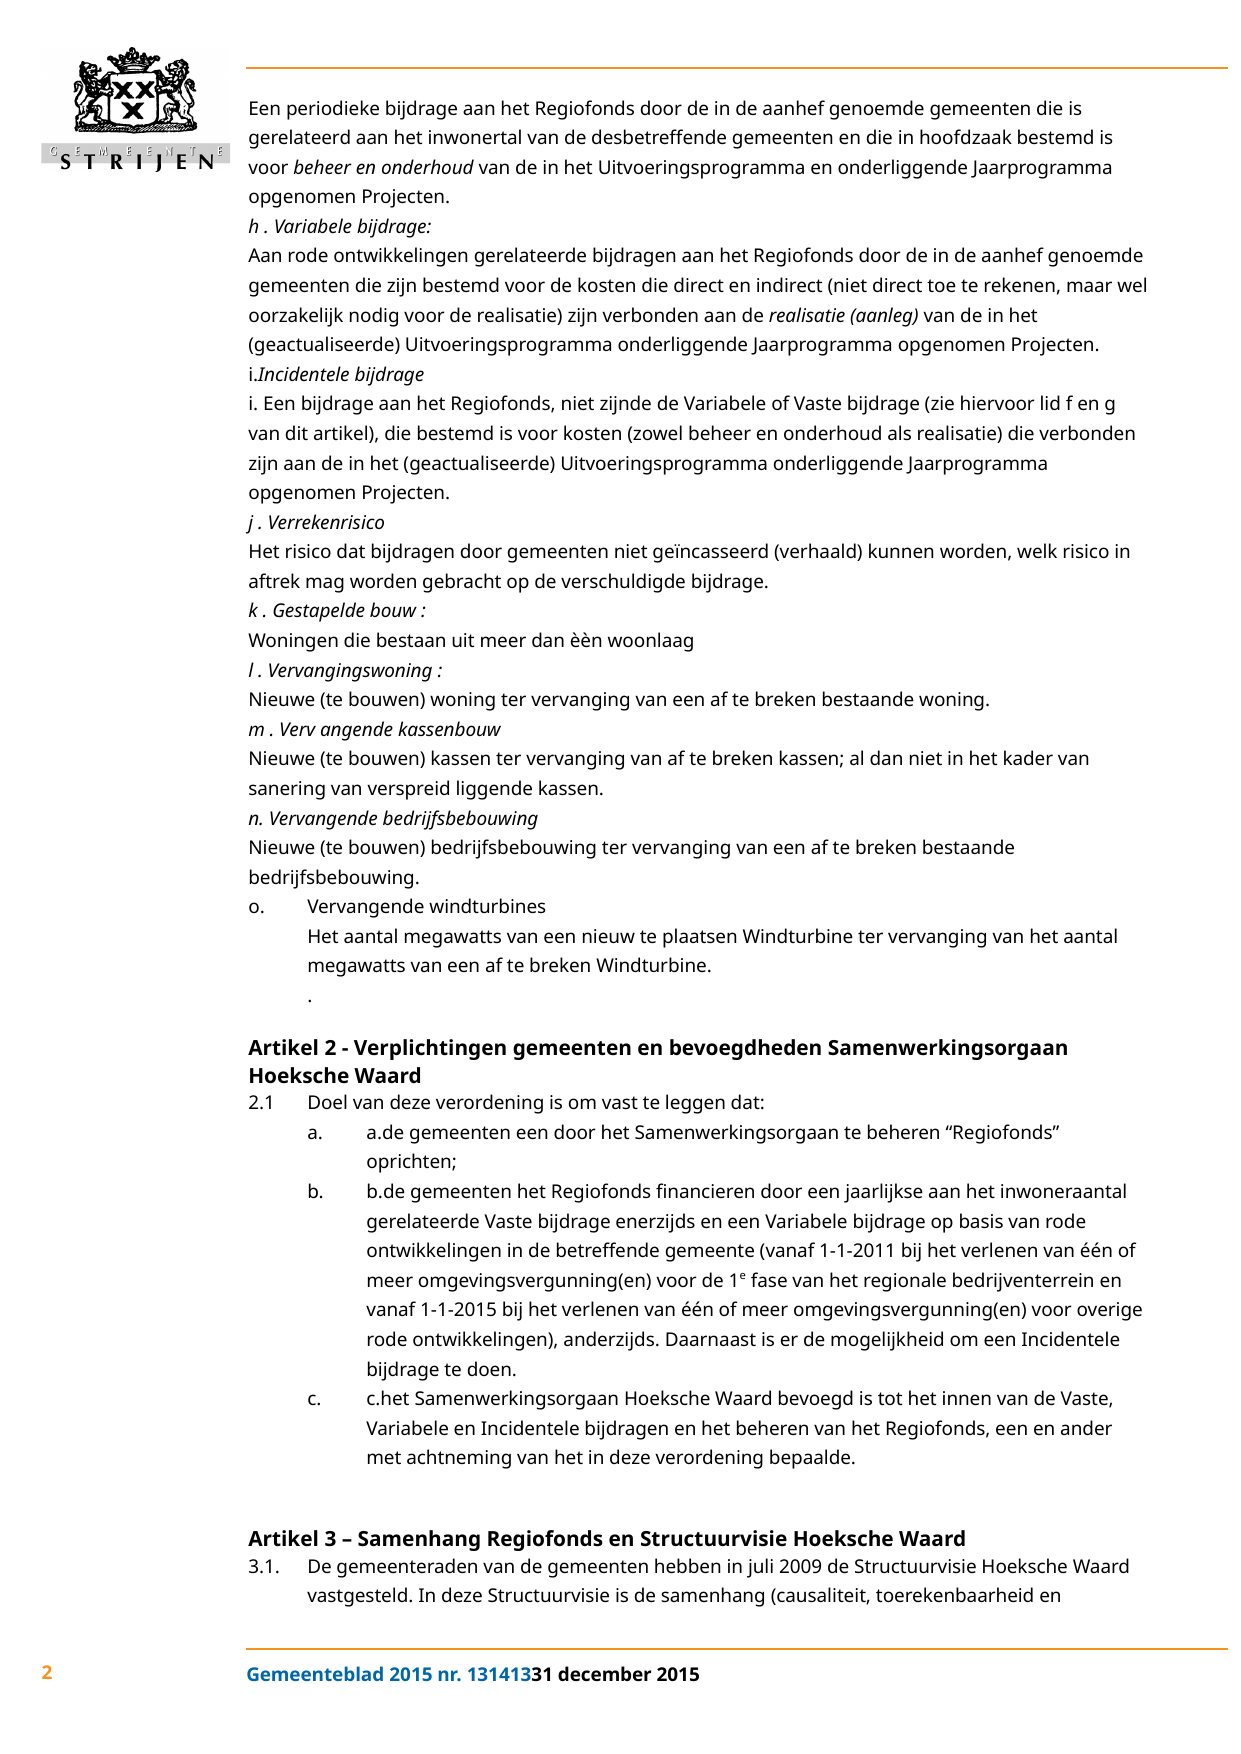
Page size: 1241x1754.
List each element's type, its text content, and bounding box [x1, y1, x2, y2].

text Aan rode ontwikkelingen gerelateerde bijdragen aan het Regiofonds door de in de aanhef genoemde gemeenten die zijn bestemd voor de kosten die direct en indirect (niet direct toe te rekenen, maar wel oorzakelijk nodig voor de realisatie) zijn verbonden aan de realisatie (aanleg) van de in het (geactualiseerde) Uitvoeringsprogramma onderliggende Jaarprogramma opgenomen Projecten. [248, 243, 1152, 357]
text h . Variabele bijdrage: [248, 213, 1152, 239]
text Het risico dat bijdragen door gemeenten niet geïncasseerd (verhaald) kunnen worden, welk risico in aftrek mag worden gebracht op de verschuldigde bijdrage. [248, 538, 1152, 594]
text Woningen die bestaan uit meer dan èèn woonlaag [248, 627, 1152, 653]
list a.de gemeenten een door het Samenwerkingsorgaan te beheren “Regiofonds” oprichten; [307, 1119, 1152, 1174]
text m . Verv angende kassenbouw [248, 716, 1152, 742]
list c.het Samenwerkingsorgaan Hoeksche Waard bevoegd is tot het innen van de Vaste, Variabele en Incidentele bijdragen en het beheren van het Regiofonds, een en ander met achtneming van het in deze verordening bepaalde. [307, 1385, 1152, 1470]
text j . Verrekenrisico [248, 509, 1152, 535]
list Doel van deze verordening is om vast te leggen dat: [248, 1089, 1152, 1115]
list Het aantal megawatts van een nieuw te plaatsen Windturbine ter vervanging van het aantal megawatts van een af te breken Windturbine. [248, 923, 1152, 978]
list Vervangende windturbines [248, 893, 1152, 919]
text i.Incidentele bijdrage [248, 361, 1152, 387]
text Een periodieke bijdrage aan het Regiofonds door de in de aanhef genoemde gemeenten die is gerelateerd aan het inwonertal van de desbetreffende gemeenten en die in hoofdzaak bestemd is voor beheer en onderhoud van de in het Uitvoeringsprogramma en onderliggende Jaarprogramma opgenomen Projecten. [248, 95, 1152, 209]
text Nieuwe (te bouwen) woning ter vervanging van een af te breken bestaande woning. [248, 686, 1152, 712]
text k . Gestapelde bouw : [248, 598, 1152, 623]
text Artikel 2 - Verplichtingen gemeenten en bevoegdheden Samenwerkingsorgaan Hoeksche Waard [248, 1033, 1152, 1089]
text Nieuwe (te bouwen) bedrijfsbebouwing ter vervanging van een af te breken bestaande bedrijfsbebouwing. [248, 834, 1152, 890]
text n. Vervangende bedrijfsbebouwing [248, 805, 1152, 831]
list . [248, 982, 1152, 1008]
list De gemeenteraden van de gemeenten hebben in juli 2009 de Structuurvisie Hoeksche Waard vastgesteld. In deze Structuurvisie is de samenhang (causaliteit, toerekenbaarheid en [248, 1553, 1152, 1608]
picture [41, 47, 231, 172]
list b.de gemeenten het Regiofonds financieren door een jaarlijkse aan het inwoneraantal gerelateerde Vaste bijdrage enerzijds en een Variabele bijdrage op basis van rode ontwikkelingen in de betreffende gemeente (vanaf 1-1-2011 bij het verlenen van één of meer omgevingsvergunning(en) voor de 1e fase van het regionale bedrijventerrein en vanaf 1-1-2015 bij het verlenen van één of meer omgevingsvergunning(en) voor overige rode ontwikkelingen), anderzijds. Daarnaast is er de mogelijkheid om een Incidentele bijdrage te doen. [307, 1178, 1152, 1382]
text Artikel 3 – Samenhang Regiofonds en Structuurvisie Hoeksche Waard [248, 1524, 1152, 1553]
text i. Een bijdrage aan het Regiofonds, niet zijnde de Variabele of Vaste bijdrage (zie hiervoor lid f en g van dit artikel), die bestemd is voor kosten (zowel beheer en onderhoud als realisatie) die verbonden zijn aan de in het (geactualiseerde) Uitvoeringsprogramma onderliggende Jaarprogramma opgenomen Projecten. [248, 391, 1152, 505]
text l . Vervangingswoning : [248, 657, 1152, 683]
text Nieuwe (te bouwen) kassen ter vervanging van af te breken kassen; al dan niet in het kader van sanering van verspreid liggende kassen. [248, 746, 1152, 801]
